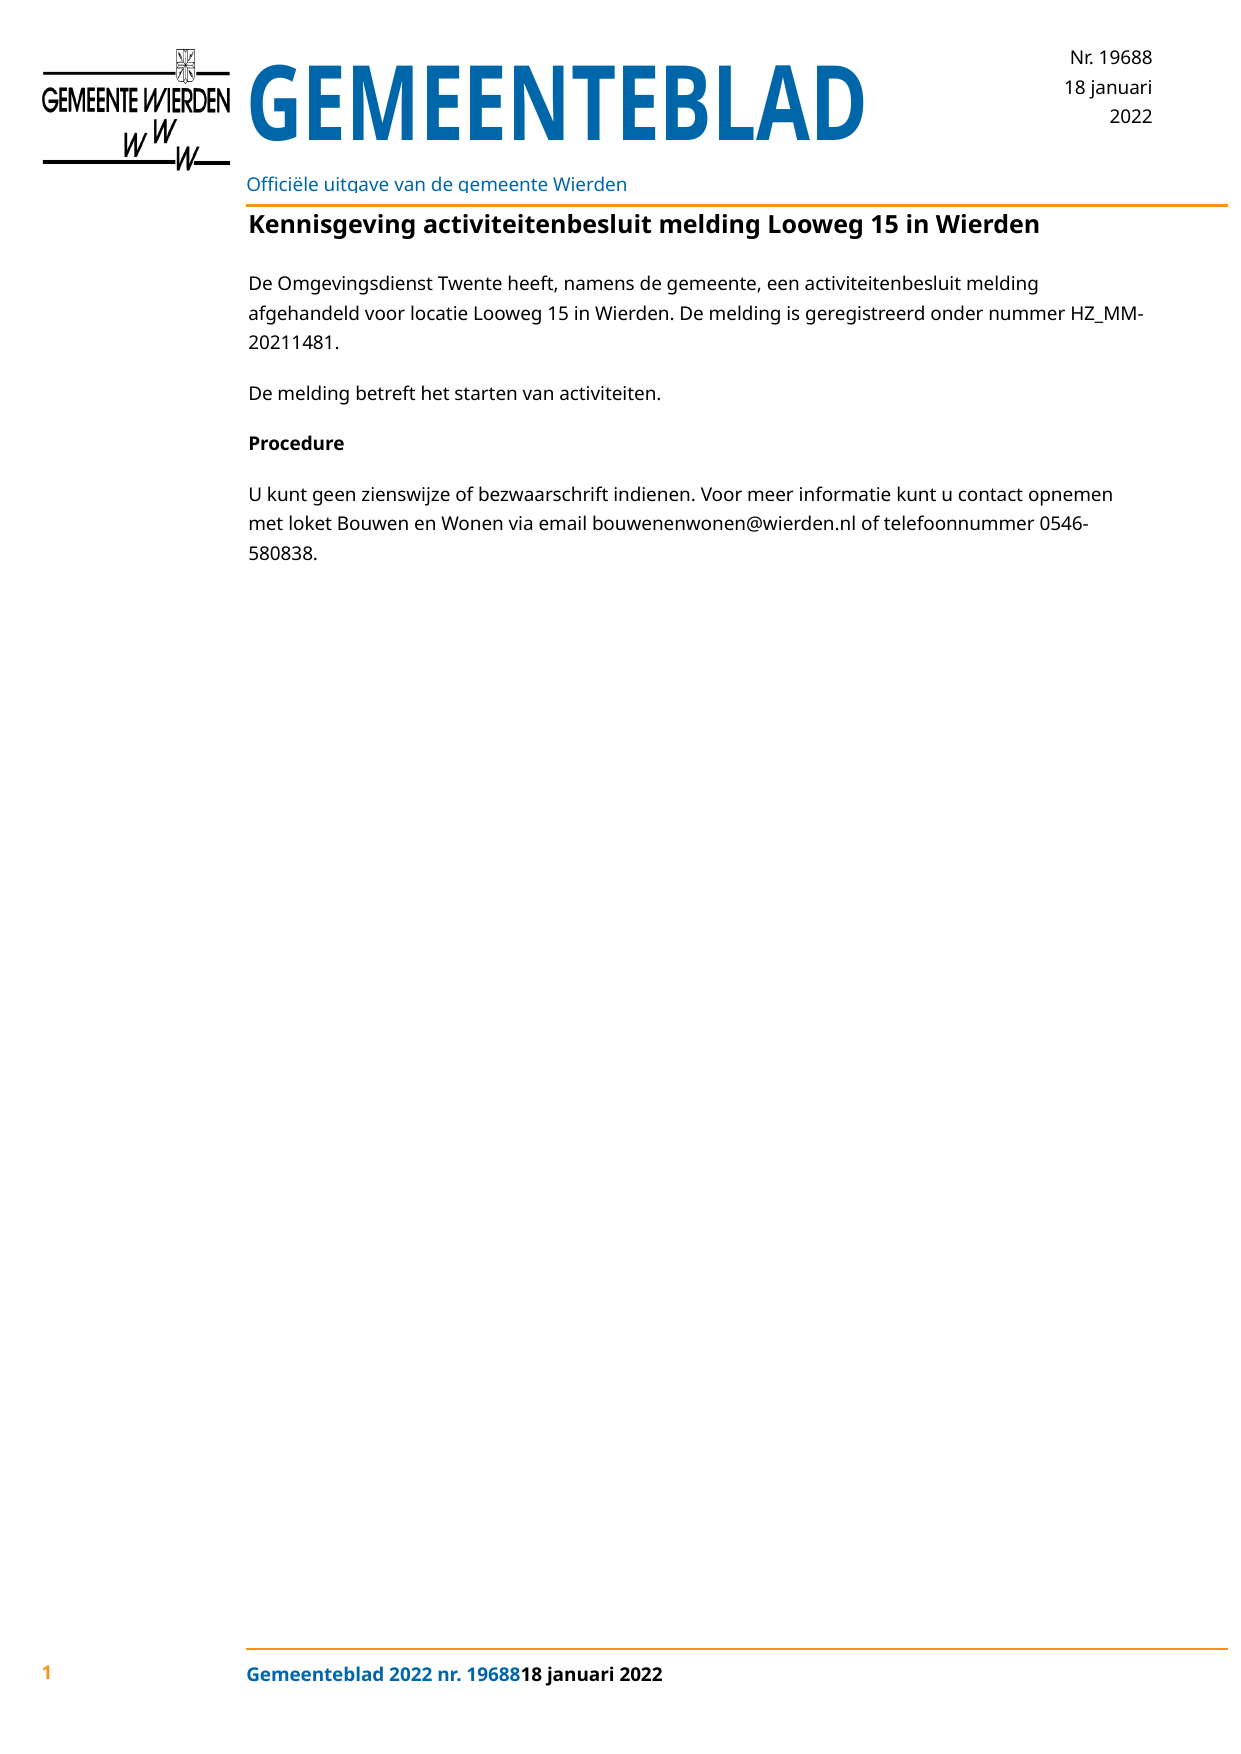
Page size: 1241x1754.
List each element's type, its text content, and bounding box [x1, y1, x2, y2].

text De melding betreft het starten van activiteiten. [248, 380, 1152, 406]
text Kennisgeving activiteitenbesluit melding Looweg 15 in Wierden [248, 207, 1152, 241]
text Procedure [248, 430, 1152, 456]
text U kunt geen zienswijze of bezwaarschrift indienen. Voor meer informatie kunt u contact opnemen met loket Bouwen en Wonen via email bouwenenwonen@wierden.nl of telefoonnummer 0546-580838. [248, 481, 1152, 566]
picture [41, 47, 231, 172]
text De Omgevingsdienst Twente heeft, namens de gemeente, een activiteitenbesluit melding afgehandeld voor locatie Looweg 15 in Wierden. De melding is geregistreerd onder nummer HZ_MM-20211481. [248, 270, 1152, 355]
